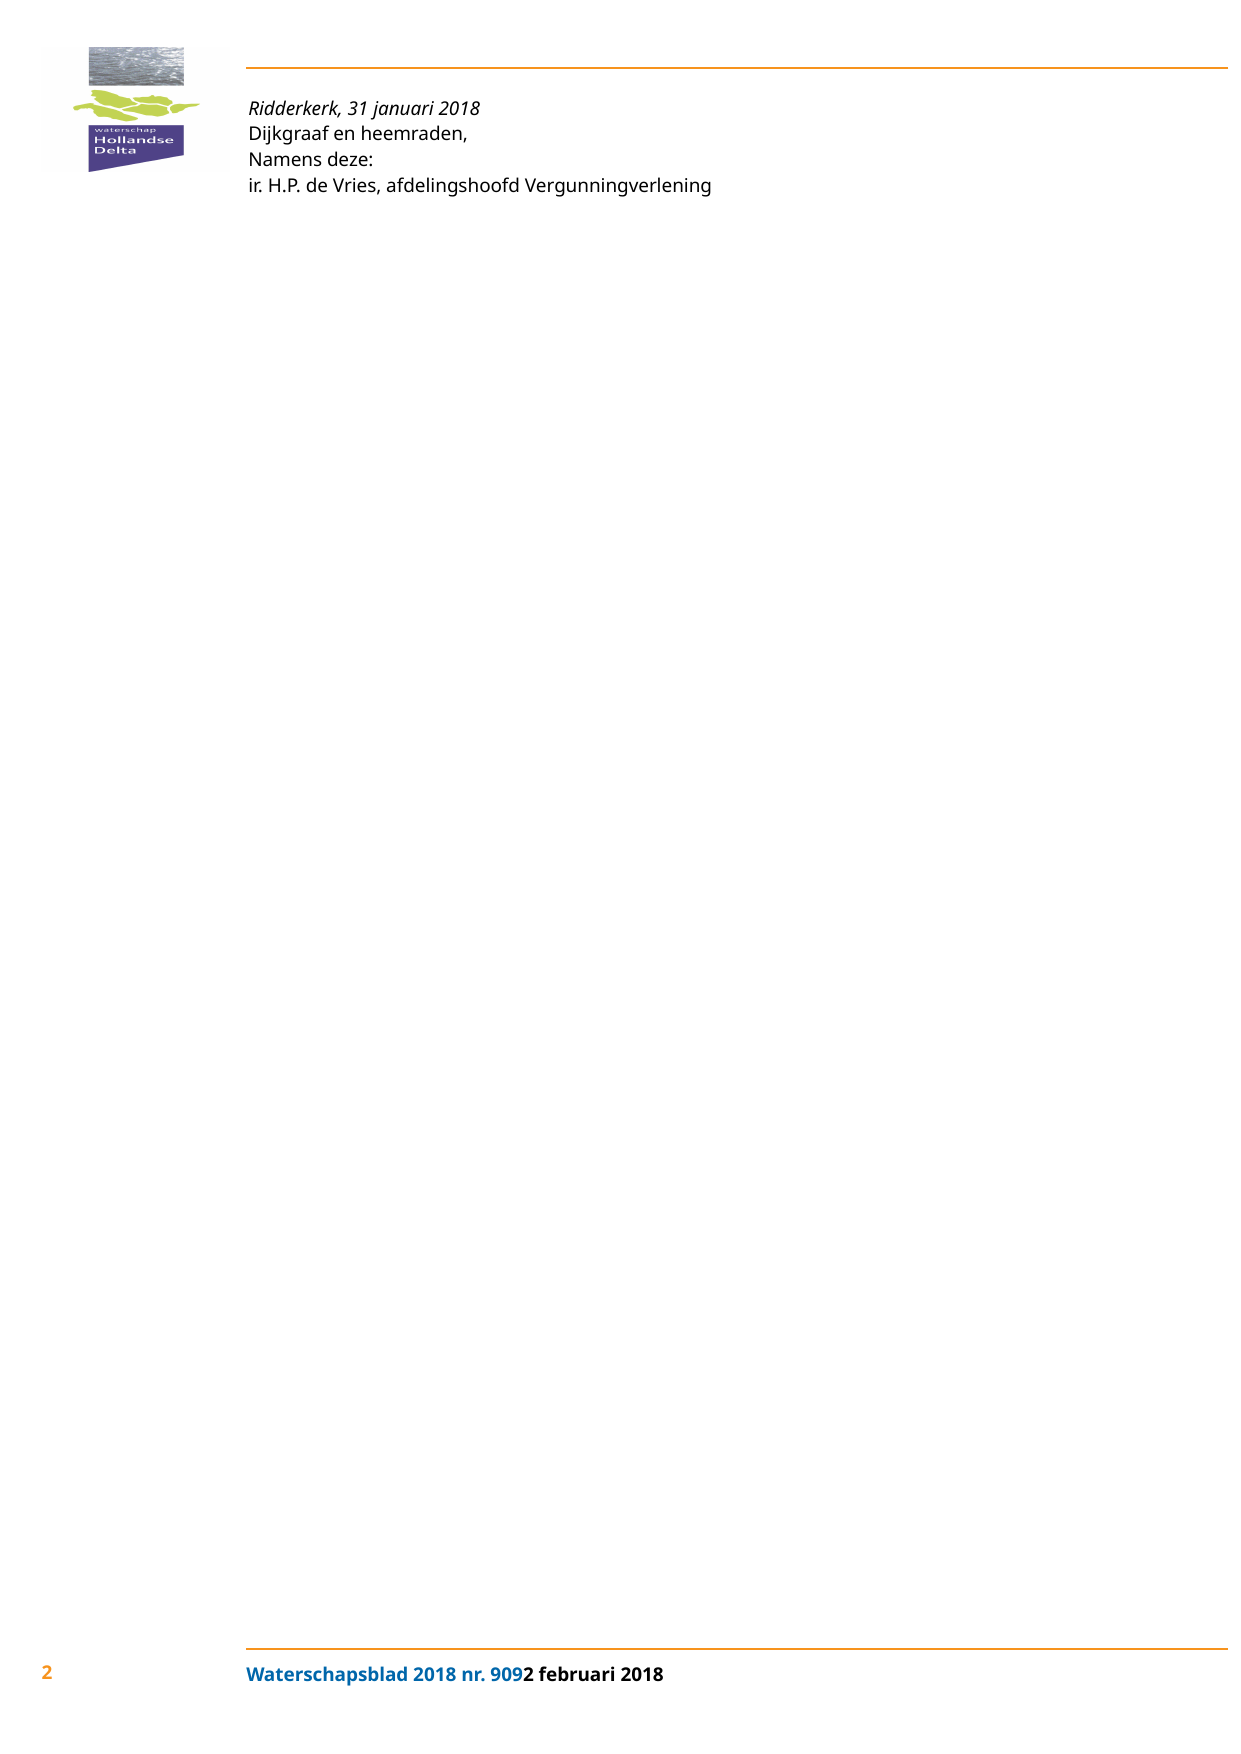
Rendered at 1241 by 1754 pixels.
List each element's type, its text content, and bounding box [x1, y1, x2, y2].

text ir. H.P. de Vries, afdelingshoofd Vergunningverlening [248, 172, 1152, 198]
text Ridderkerk, 31 januari 2018 [248, 95, 1152, 121]
picture [41, 47, 231, 172]
text Dijkgraaf en heemraden, [248, 121, 1152, 146]
text Namens deze: [248, 146, 1152, 172]
